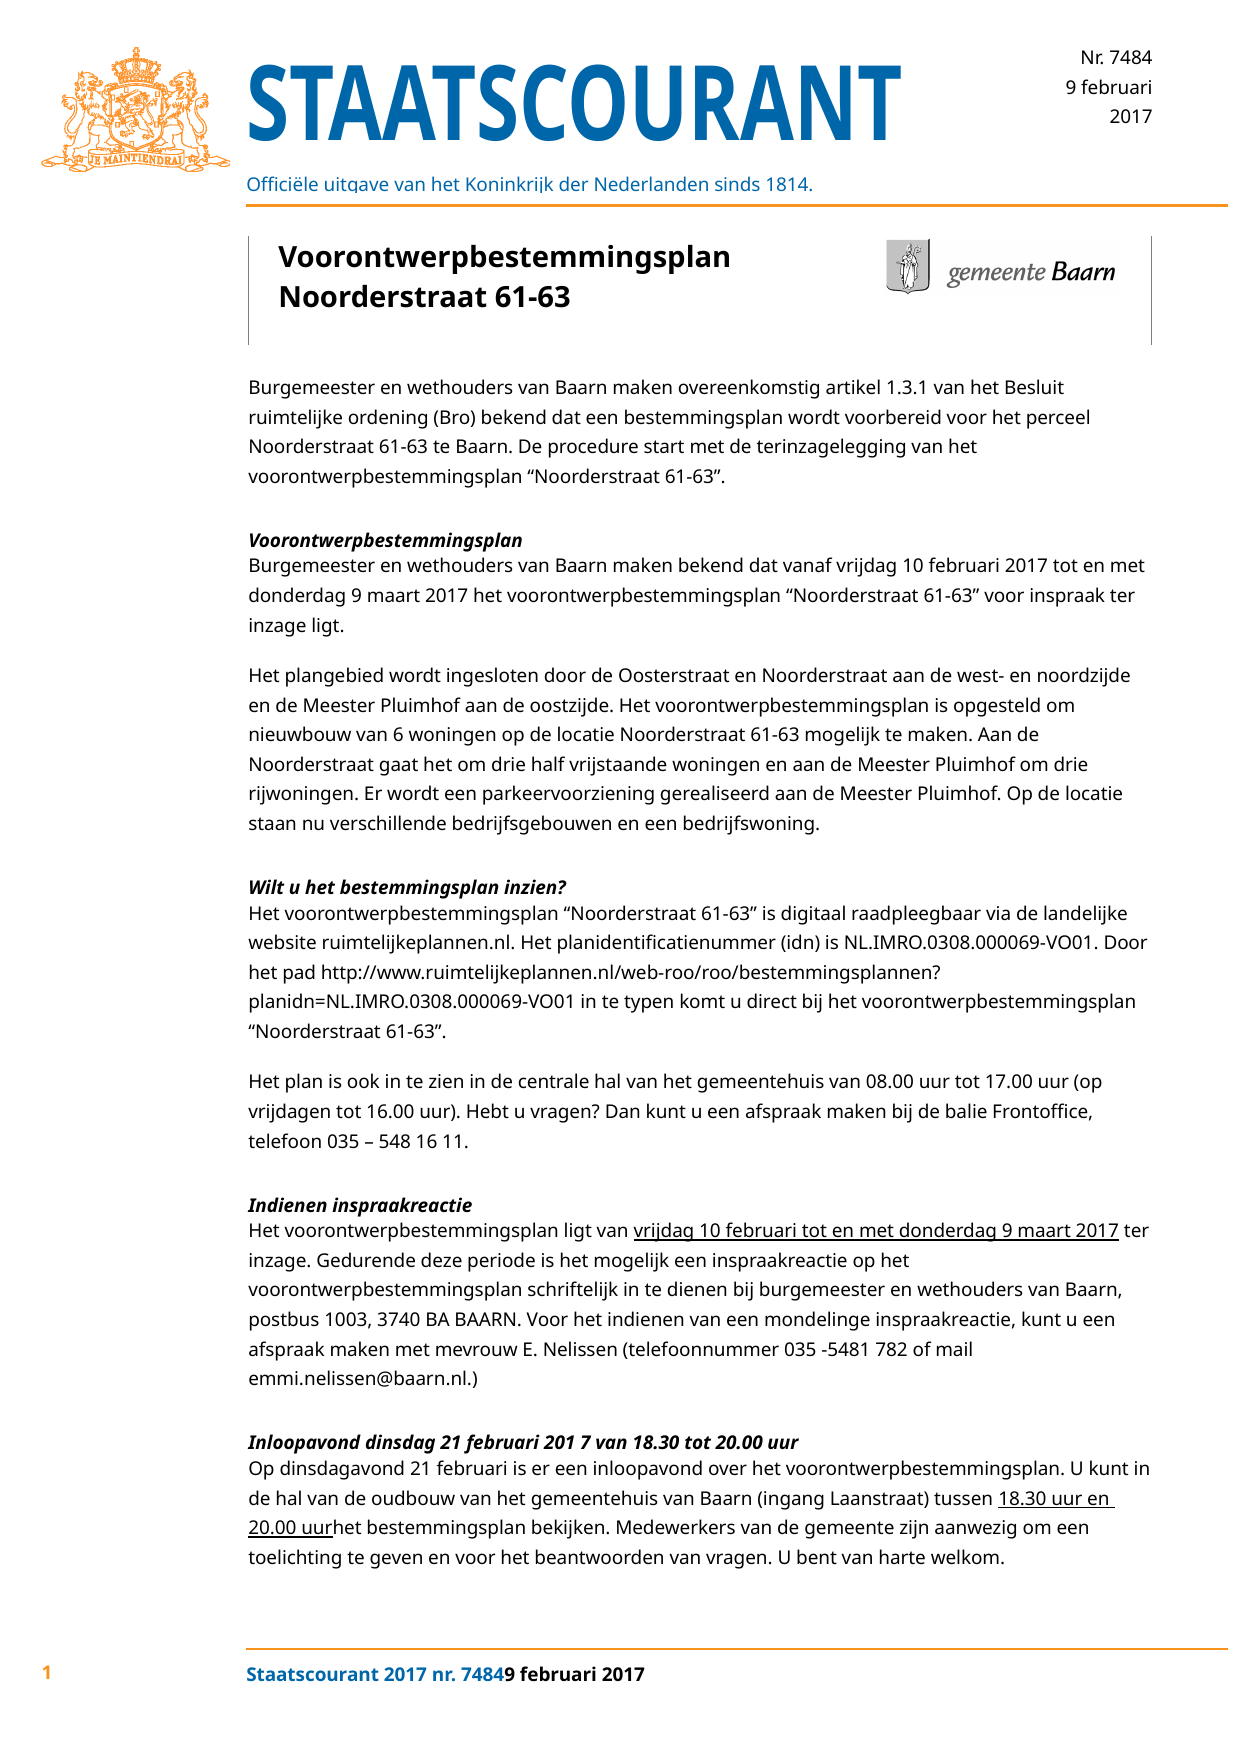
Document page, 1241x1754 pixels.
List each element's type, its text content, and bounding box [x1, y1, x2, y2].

text Voorontwerpbestemmingsplan [248, 527, 1152, 553]
text Het plan is ook in te zien in de centrale hal van het gemeentehuis van 08.00 uur tot 17.00 uur (op vrijdagen tot 16.00 uur). Hebt u vragen? Dan kunt u een afspraak maken bij de balie Frontoffice, telefoon 035 – 548 16 11. [248, 1069, 1152, 1153]
text Het plangebied wordt ingesloten door de Oosterstraat en Noorderstraat aan de west- en noordzijde en de Meester Pluimhof aan de oostzijde. Het voorontwerpbestemmingsplan is opgesteld om nieuwbouw van 6 woningen op de locatie Noorderstraat 61-63 mogelijk te maken. Aan de Noorderstraat gaat het om drie half vrijstaande woningen en aan de Meester Pluimhof om drie rijwoningen. Er wordt een parkeervoorziening gerealiseerd aan de Meester Pluimhof. Op de locatie staan nu verschillende bedrijfsgebouwen en een bedrijfswoning. [248, 662, 1152, 836]
text Op dinsdagavond 21 februari is er een inloopavond over het voorontwerpbestemmingsplan. U kunt in de hal van de oudbouw van het gemeentehuis van Baarn (ingang Laanstraat) tussen 18.30 uur en 20.00 uurhet bestemmingsplan bekijken. Medewerkers van de gemeente zijn aanwezig om een toelichting te geven en voor het beantwoorden van vragen. U bent van harte welkom. [248, 1455, 1152, 1569]
picture [882, 236, 1119, 296]
text Het voorontwerpbestemmingsplan ligt van vrijdag 10 februari tot en met donderdag 9 maart 2017 ter inzage. Gedurende deze periode is het mogelijk een inspraakreactie op het voorontwerpbestemmingsplan schriftelijk in te dienen bij burgemeester en wethouders van Baarn, postbus 1003, 3740 BA BAARN. Voor het indienen van een mondelinge inspraakreactie, kunt u een afspraak maken met mevrouw E. Nelissen (telefoonnummer 035 -5481 782 of mail emmi.nelissen@baarn.nl.) [248, 1217, 1152, 1391]
text Burgemeester en wethouders van Baarn maken bekend dat vanaf vrijdag 10 februari 2017 tot en met donderdag 9 maart 2017 het voorontwerpbestemmingsplan “Noorderstraat 61-63” voor inspraak ter inzage ligt. [248, 553, 1152, 638]
picture [41, 47, 231, 172]
text Indienen inspraakreactie [248, 1192, 1152, 1217]
table_header Voorontwerpbestemmingsplan Noorderstraat 61-63 [249, 236, 850, 345]
text Burgemeester en wethouders van Baarn maken overeenkomstig artikel 1.3.1 van het Besluit ruimtelijke ordening (Bro) bekend dat een bestemmingsplan wordt voorbereid voor het perceel Noorderstraat 61-63 te Baarn. De procedure start met de terinzagelegging van het voorontwerpbestemmingsplan “Noorderstraat 61-63”. [248, 374, 1152, 489]
text Het voorontwerpbestemmingsplan “Noorderstraat 61-63” is digitaal raadpleegbaar via de landelijke website ruimtelijkeplannen.nl. Het planidentificatienummer (idn) is NL.IMRO.0308.000069-VO01. Door het pad http://www.ruimtelijkeplannen.nl/web-roo/roo/bestemmingsplannen?planidn=NL.IMRO.0308.000069-VO01 in te typen komt u direct bij het voorontwerpbestemmingsplan “Noorderstraat 61-63”. [248, 900, 1152, 1044]
text Inloopavond dinsdag 21 februari 201 7 van 18.30 tot 20.00 uur [248, 1429, 1152, 1455]
table_header [850, 236, 1151, 345]
text Wilt u het bestemmingsplan inzien? [248, 874, 1152, 900]
